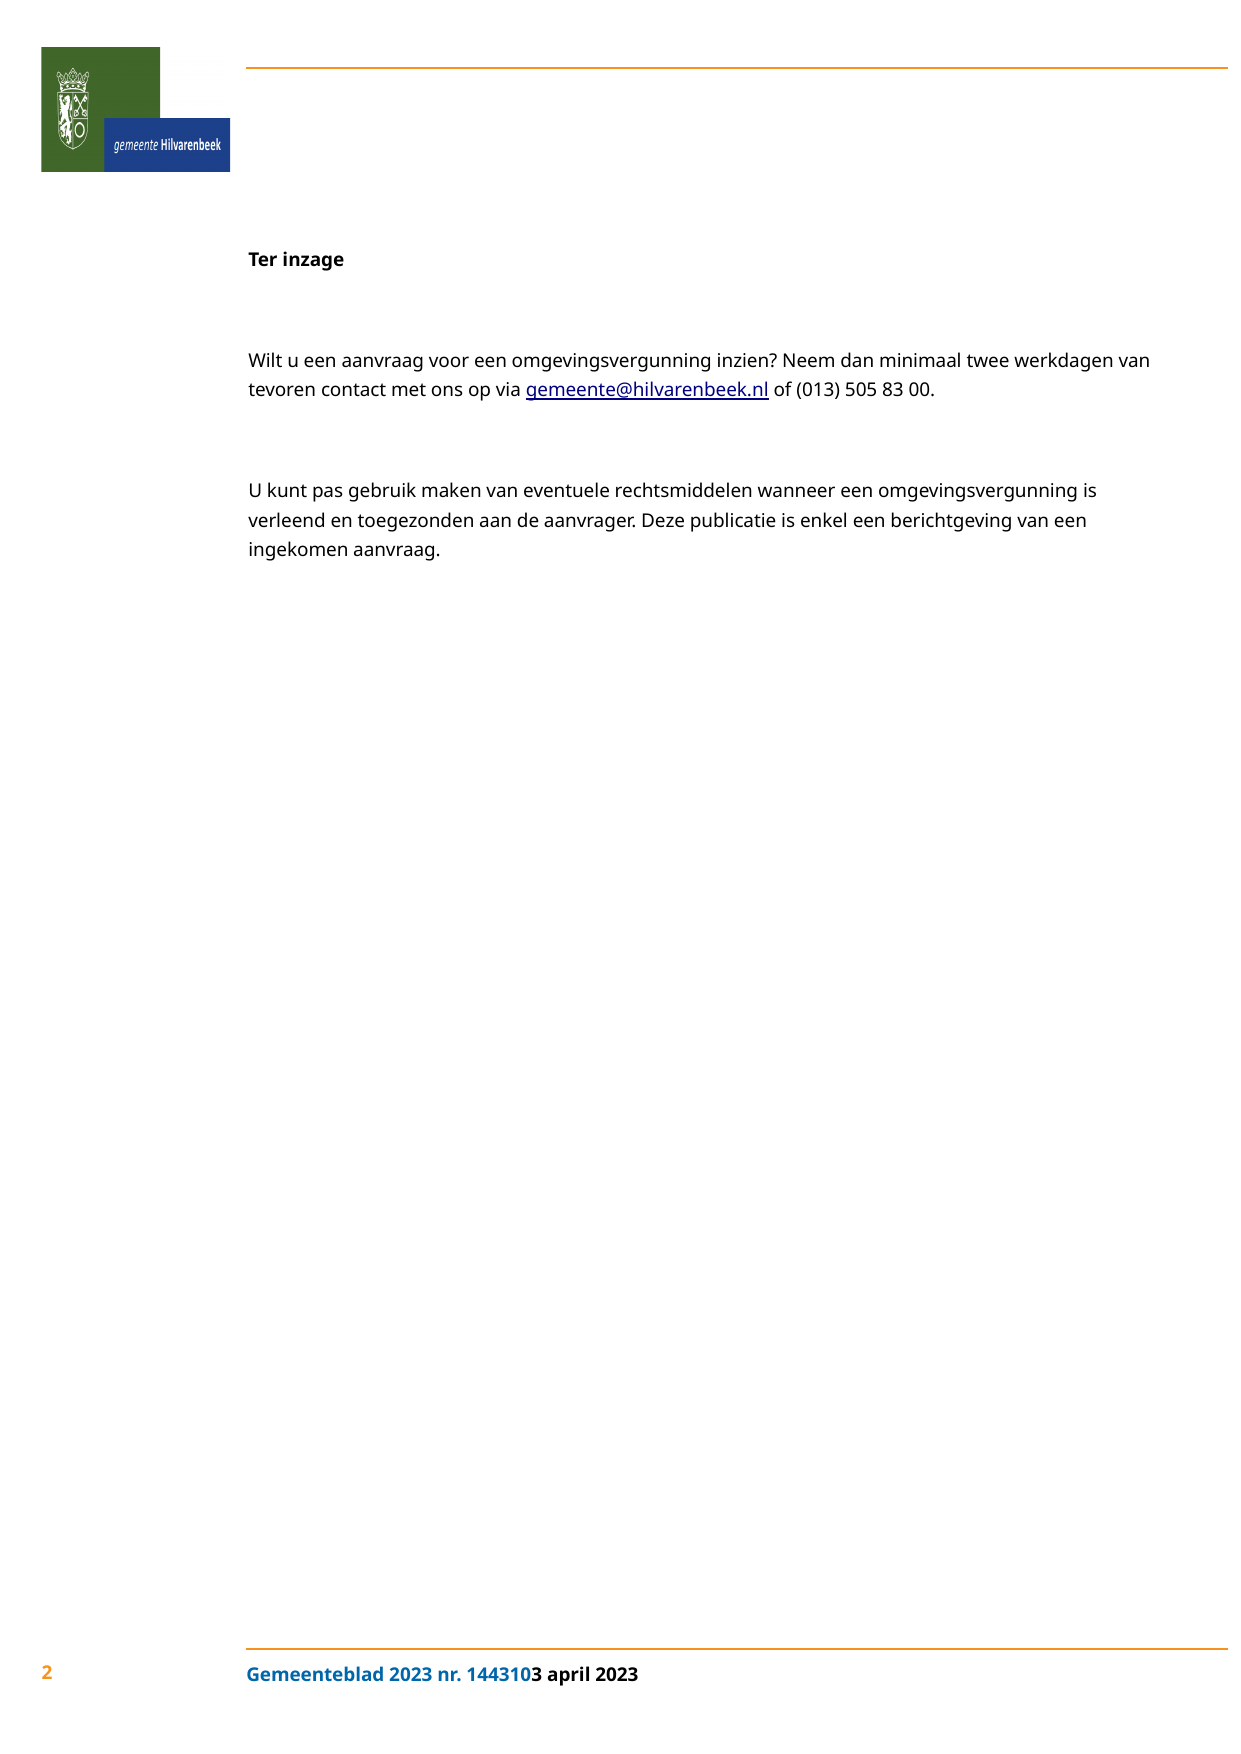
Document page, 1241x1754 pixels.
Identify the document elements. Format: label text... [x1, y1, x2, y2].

text Ter inzage [248, 246, 1152, 272]
picture [41, 47, 231, 172]
text Wilt u een aanvraag voor een omgevingsvergunning inzien? Neem dan minimaal twee werkdagen van tevoren contact met ons op via gemeente@hilvarenbeek.nl of (013) 505 83 00. [248, 347, 1152, 402]
text U kunt pas gebruik maken van eventuele rechtsmiddelen wanneer een omgevingsvergunning is verleend en toegezonden aan de aanvrager. Deze publicatie is enkel een berichtgeving van een ingekomen aanvraag. [248, 477, 1152, 562]
